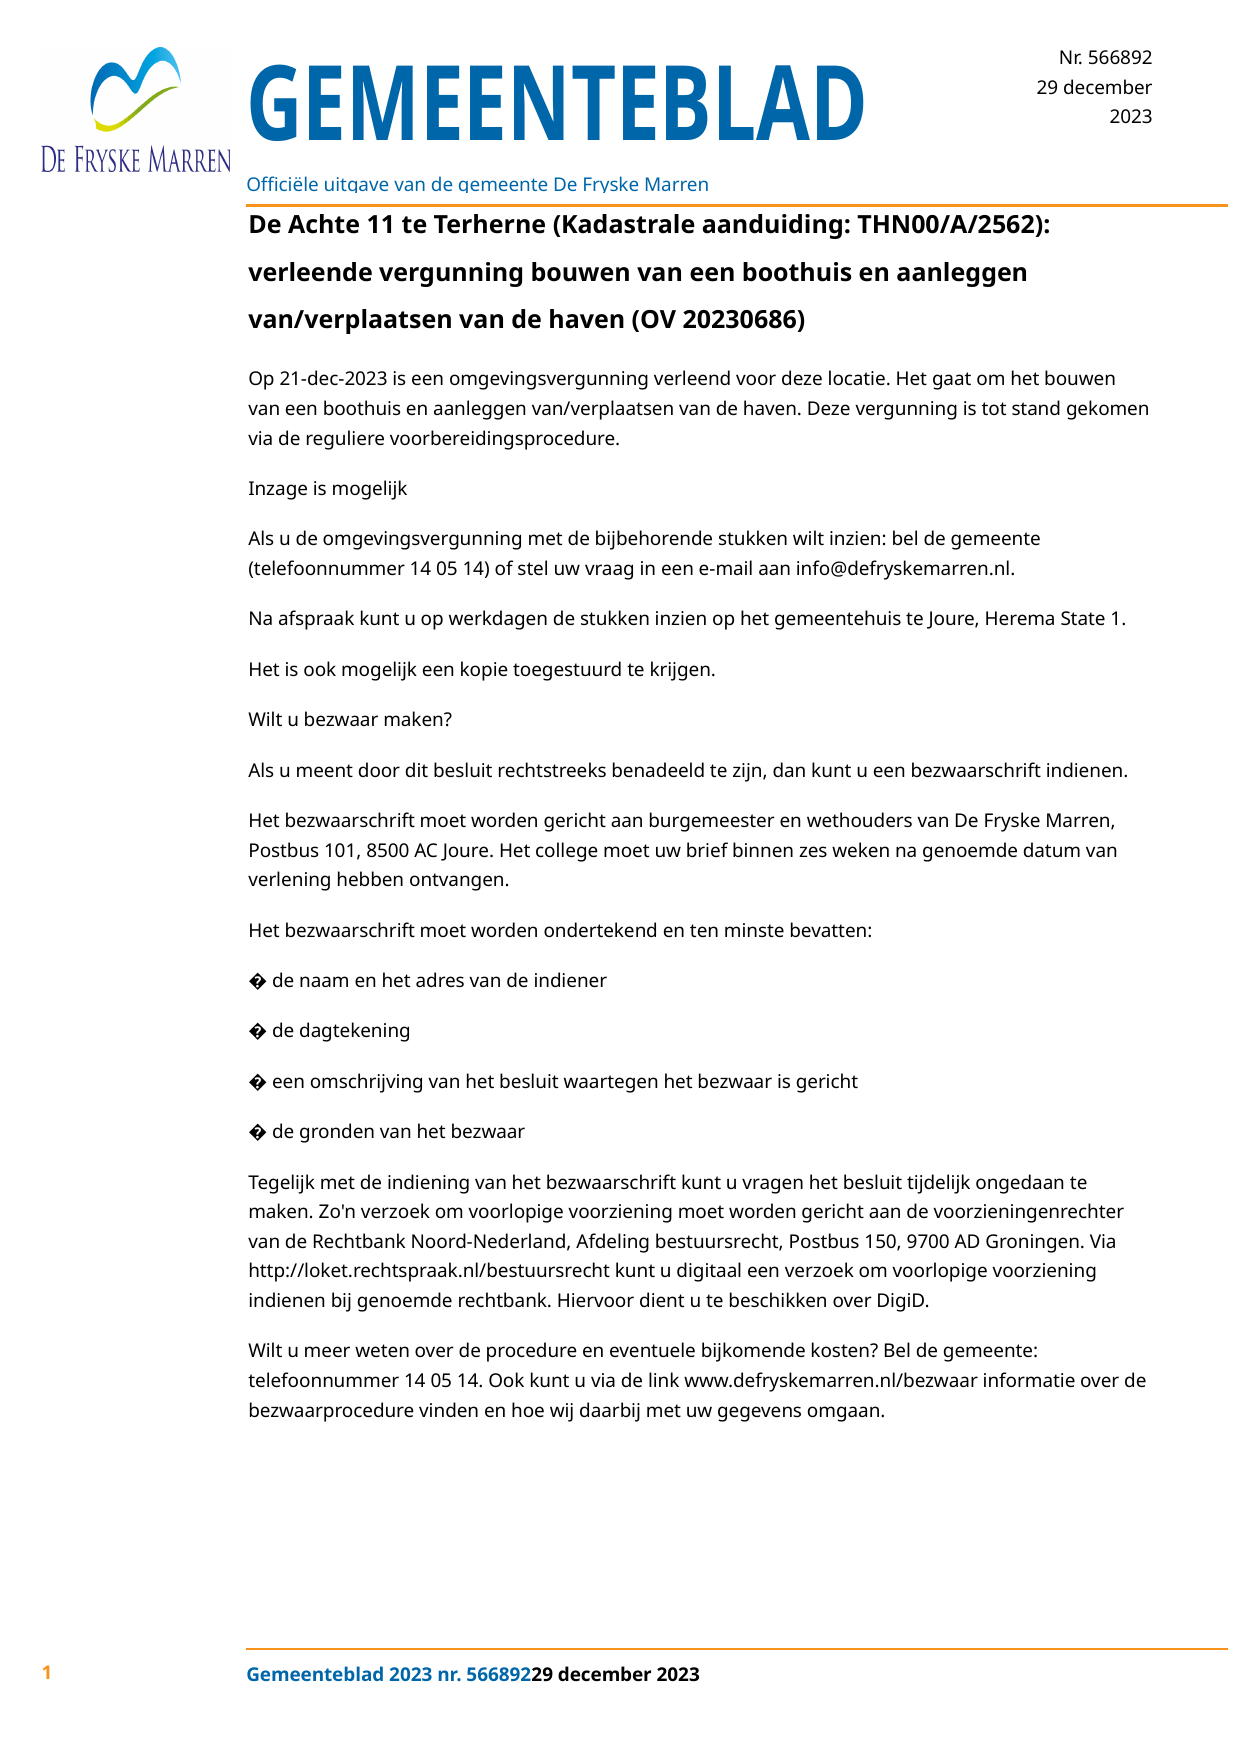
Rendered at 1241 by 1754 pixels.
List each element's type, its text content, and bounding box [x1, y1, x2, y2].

text � de gronden van het bezwaar [248, 1118, 1152, 1144]
text Het bezwaarschrift moet worden ondertekend en ten minste bevatten: [248, 917, 1152, 942]
text De Achte 11 te Terherne (Kadastrale aanduiding: THN00/A/2562): verleende vergunning bouwen van een boothuis en aanleggen van/verplaatsen van de haven (OV 20230686) [248, 207, 1152, 336]
text Wilt u meer weten over de procedure en eventuele bijkomende kosten? Bel de gemeente: telefoonnummer 14 05 14. Ook kunt u via de link www.defryskemarren.nl/bezwaar informatie over de bezwaarprocedure vinden en hoe wij daarbij met uw gegevens omgaan. [248, 1338, 1152, 1422]
text Wilt u bezwaar maken? [248, 706, 1152, 732]
text Het bezwaarschrift moet worden gericht aan burgemeester en wethouders van De Fryske Marren, Postbus 101, 8500 AC Joure. Het college moet uw brief binnen zes weken na genoemde datum van verlening hebben ontvangen. [248, 807, 1152, 892]
text Inzage is mogelijk [248, 475, 1152, 501]
text � de dagtekening [248, 1018, 1152, 1043]
text � de naam en het adres van de indiener [248, 967, 1152, 993]
text Als u de omgevingsvergunning met de bijbehorende stukken wilt inzien: bel de gemeente (telefoonnummer 14 05 14) of stel uw vraag in een e-mail aan info@defryskemarren.nl. [248, 526, 1152, 581]
text Tegelijk met de indiening van het bezwaarschrift kunt u vragen het besluit tijdelijk ongedaan te maken. Zo'n verzoek om voorlopige voorziening moet worden gericht aan de voorzieningenrechter van de Rechtbank Noord-Nederland, Afdeling bestuursrecht, Postbus 150, 9700 AD Groningen. Via http://loket.rechtspraak.nl/bestuursrecht kunt u digitaal een verzoek om voorlopige voorziening indienen bij genoemde rechtbank. Hiervoor dient u te beschikken over DigiD. [248, 1169, 1152, 1313]
text Op 21-dec-2023 is een omgevingsvergunning verleend voor deze locatie. Het gaat om het bouwen van een boothuis en aanleggen van/verplaatsen van de haven. Deze vergunning is tot stand gekomen via de reguliere voorbereidingsprocedure. [248, 366, 1152, 450]
text Het is ook mogelijk een kopie toegestuurd te krijgen. [248, 656, 1152, 682]
picture [41, 47, 231, 172]
text Als u meent door dit besluit rechtstreeks benadeeld te zijn, dan kunt u een bezwaarschrift indienen. [248, 757, 1152, 782]
text Na afspraak kunt u op werkdagen de stukken inzien op het gemeentehuis te Joure, Herema State 1. [248, 606, 1152, 631]
text � een omschrijving van het besluit waartegen het bezwaar is gericht [248, 1068, 1152, 1094]
